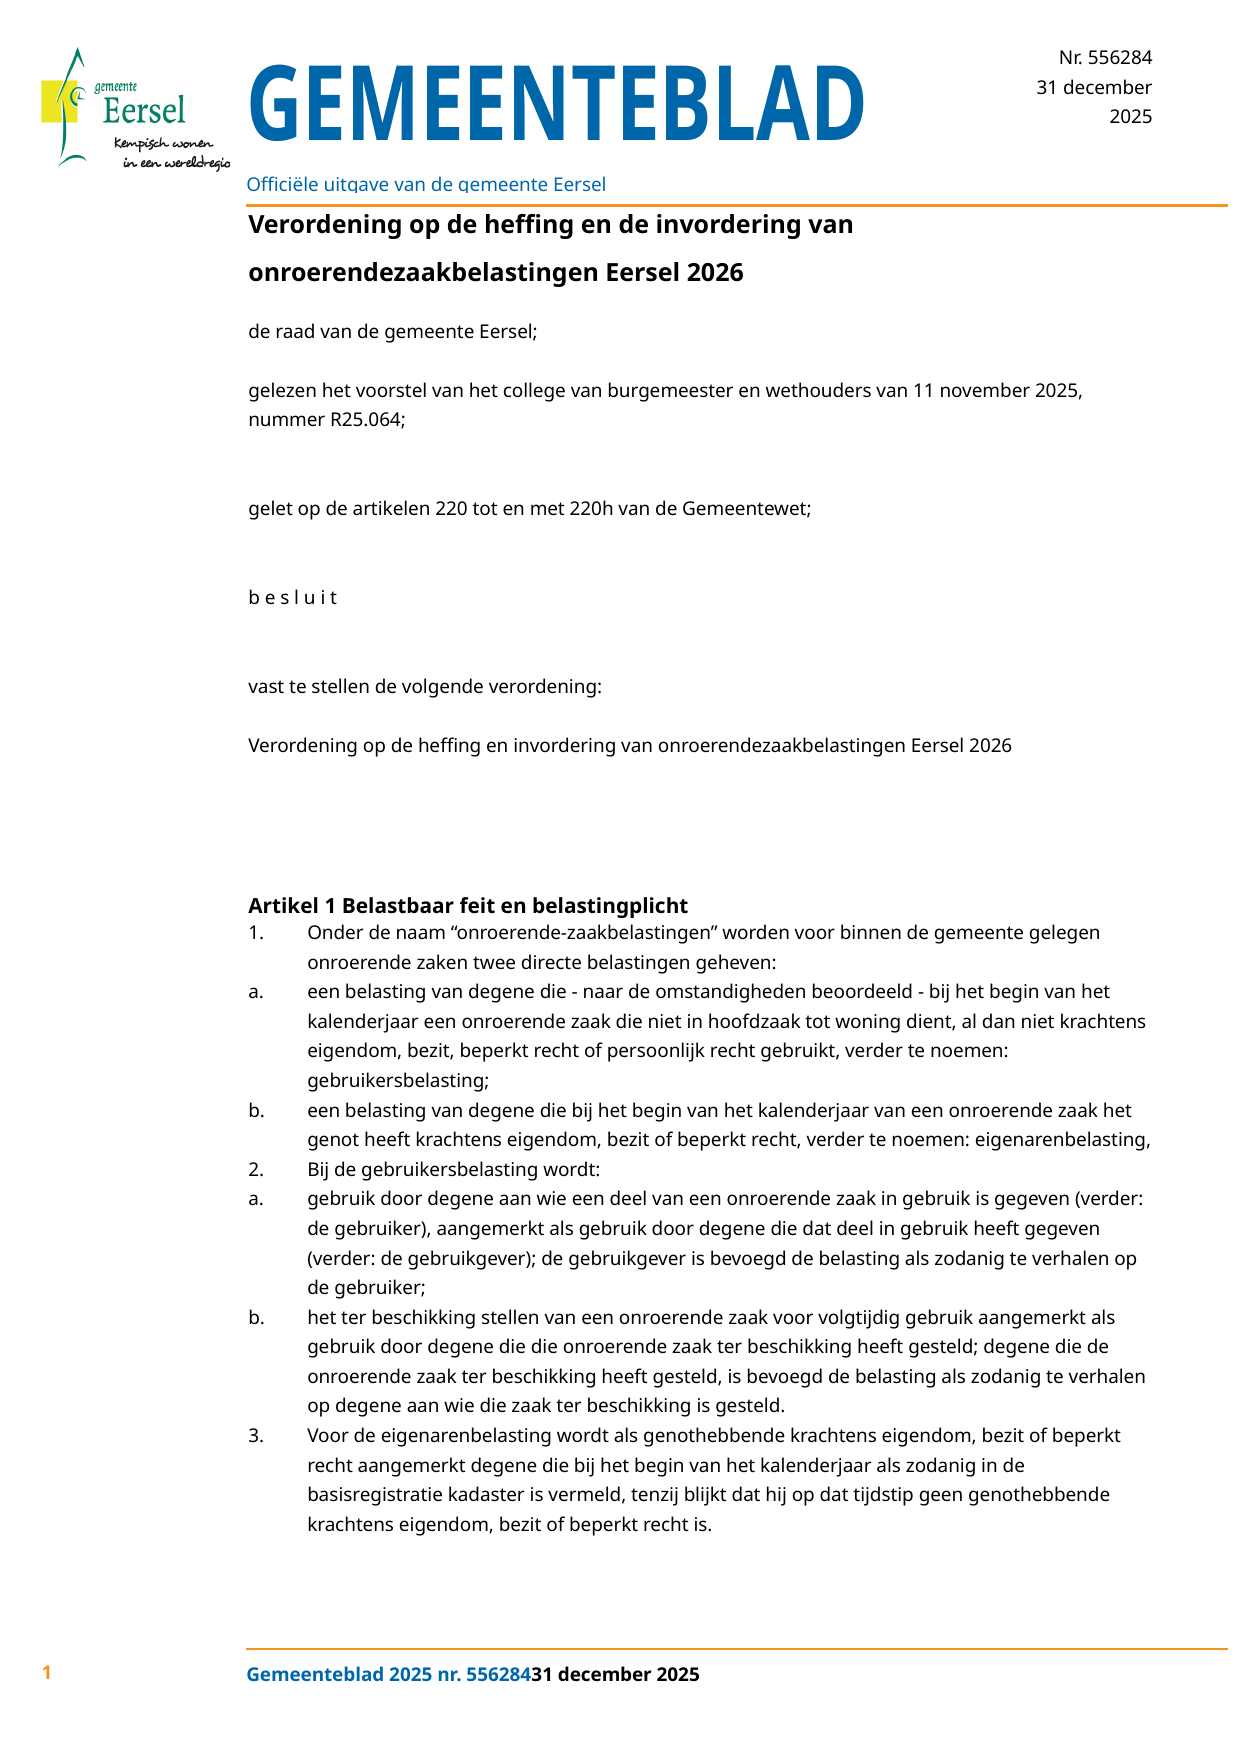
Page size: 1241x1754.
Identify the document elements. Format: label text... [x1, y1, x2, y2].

list Voor de eigenarenbelasting wordt als genothebbende krachtens eigendom, bezit of beperkt recht aangemerkt degene die bij het begin van het kalenderjaar als zodanig in de basisregistratie kadaster is vermeld, tenzij blijkt dat hij op dat tijdstip geen genothebbende krachtens eigendom, bezit of beperkt recht is. [248, 1422, 1152, 1537]
text Artikel 1 Belastbaar feit en belastingplicht [248, 891, 1152, 919]
picture [41, 47, 231, 172]
list een belasting van degene die - naar de omstandigheden beoordeeld - bij het begin van het kalenderjaar een onroerende zaak die niet in hoofdzaak tot woning dient, al dan niet krachtens eigendom, bezit, beperkt recht of persoonlijk recht gebruikt, verder te noemen: gebruikersbelasting; [248, 978, 1152, 1093]
text de raad van de gemeente Eersel; [248, 318, 1152, 344]
list Bij de gebruikersbelasting wordt: [248, 1156, 1152, 1182]
list een belasting van degene die bij het begin van het kalenderjaar van een onroerende zaak het genot heeft krachtens eigendom, bezit of beperkt recht, verder te noemen: eigenarenbelasting, [248, 1097, 1152, 1152]
text Verordening op de heffing en de invordering van onroerendezaakbelastingen Eersel 2026 [248, 207, 1152, 288]
text b e s l u i t [248, 584, 1152, 610]
list het ter beschikking stellen van een onroerende zaak voor volgtijdig gebruik aangemerkt als gebruik door degene die die onroerende zaak ter beschikking heeft gesteld; degene die de onroerende zaak ter beschikking heeft gesteld, is bevoegd de belasting als zodanig te verhalen op degene aan wie die zaak ter beschikking is gesteld. [248, 1304, 1152, 1418]
text gelet op de artikelen 220 tot en met 220h van de Gemeentewet; [248, 495, 1152, 521]
text Verordening op de heffing en invordering van onroerendezaakbelastingen Eersel 2026 [248, 732, 1152, 758]
list gebruik door degene aan wie een deel van een onroerende zaak in gebruik is gegeven (verder: de gebruiker), aangemerkt als gebruik door degene die dat deel in gebruik heeft gegeven (verder: de gebruikgever); de gebruikgever is bevoegd de belasting als zodanig te verhalen op de gebruiker; [248, 1186, 1152, 1300]
text vast te stellen de volgende verordening: [248, 673, 1152, 699]
text gelezen het voorstel van het college van burgemeester en wethouders van 11 november 2025, nummer R25.064; [248, 377, 1152, 432]
list Onder de naam “onroerende-zaakbelastingen” worden voor binnen de gemeente gelegen onroerende zaken twee directe belastingen geheven: [248, 919, 1152, 975]
